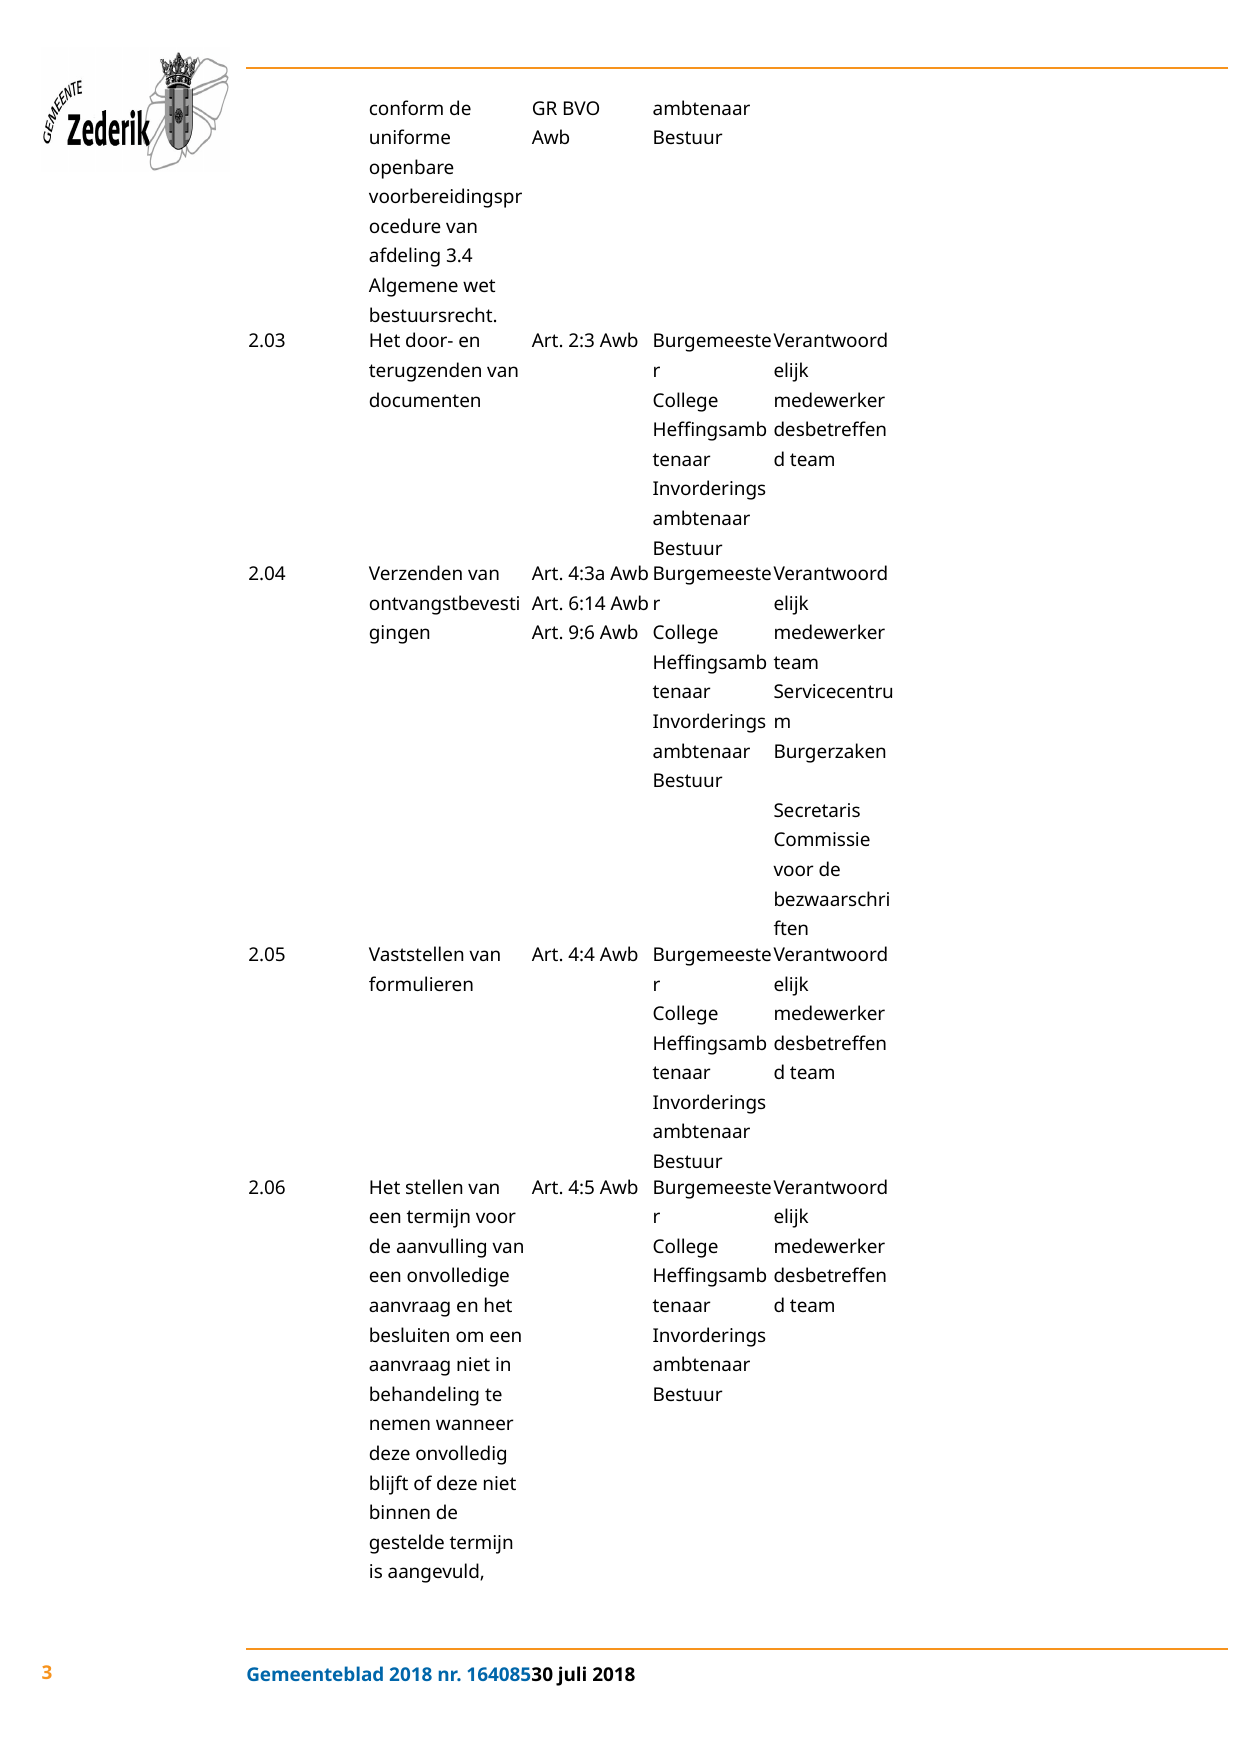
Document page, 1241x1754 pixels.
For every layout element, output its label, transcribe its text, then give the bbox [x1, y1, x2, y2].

table_cell [894, 328, 1015, 560]
table_cell Verzenden van ontvangstbevestigingen [369, 560, 532, 941]
table_cell ambtenaar Bestuur [653, 95, 773, 328]
table_cell Burgemeester College Heffingsambtenaar Invorderingsambtenaar Bestuur [653, 560, 773, 941]
table_cell [1015, 560, 1152, 941]
table_cell Burgemeester College Heffingsambtenaar Invorderingsambtenaar Bestuur [653, 1174, 773, 1584]
table_cell GR BVO Awb [532, 95, 652, 328]
table_cell Art. 4:4 Awb [532, 941, 652, 1174]
table_cell Verantwoordelijk medewerker desbetreffend team [773, 328, 894, 560]
table_cell Verantwoordelijk medewerker team Servicecentrum Burgerzaken Secretaris Commissie voor de bezwaarschriften [773, 560, 894, 941]
table_cell [894, 95, 1015, 328]
table_cell Art. 2:3 Awb [532, 328, 652, 560]
table_cell Het stellen van een termijn voor de aanvulling van een onvolledige aanvraag en het besluiten om een aanvraag niet in behandeling te nemen wanneer deze onvolledig blijft of deze niet binnen de gestelde termijn is aangevuld, [369, 1174, 532, 1584]
table_cell Art. 4:5 Awb [532, 1174, 652, 1584]
table_cell Art. 4:3a Awb Art. 6:14 Awb Art. 9:6 Awb [532, 560, 652, 941]
table_cell [1015, 95, 1152, 328]
picture [41, 47, 231, 172]
table_cell [894, 941, 1015, 1174]
table_cell [1015, 1174, 1152, 1584]
table_cell Het door- en terugzenden van documenten [369, 328, 532, 560]
table_cell [248, 95, 369, 328]
table_cell [773, 95, 894, 328]
table_cell [1015, 328, 1152, 560]
table_cell Burgemeester College Heffingsambtenaar Invorderingsambtenaar Bestuur [653, 328, 773, 560]
table_cell [1015, 941, 1152, 1174]
table_cell 2.06 [248, 1174, 369, 1584]
table_cell [894, 1174, 1015, 1584]
table_cell 2.04 [248, 560, 369, 941]
table_cell Verantwoordelijk medewerker desbetreffend team [773, 1174, 894, 1584]
table_cell [894, 560, 1015, 941]
table_cell 2.05 [248, 941, 369, 1174]
table_cell Burgemeester College Heffingsambtenaar Invorderingsambtenaar Bestuur [653, 941, 773, 1174]
table_cell Verantwoordelijk medewerker desbetreffend team [773, 941, 894, 1174]
table_cell 2.03 [248, 328, 369, 560]
table_cell Vaststellen van formulieren [369, 941, 532, 1174]
table_cell conform de uniforme openbare voorbereidingsprocedure van afdeling 3.4 Algemene wet bestuursrecht. [369, 95, 532, 328]
